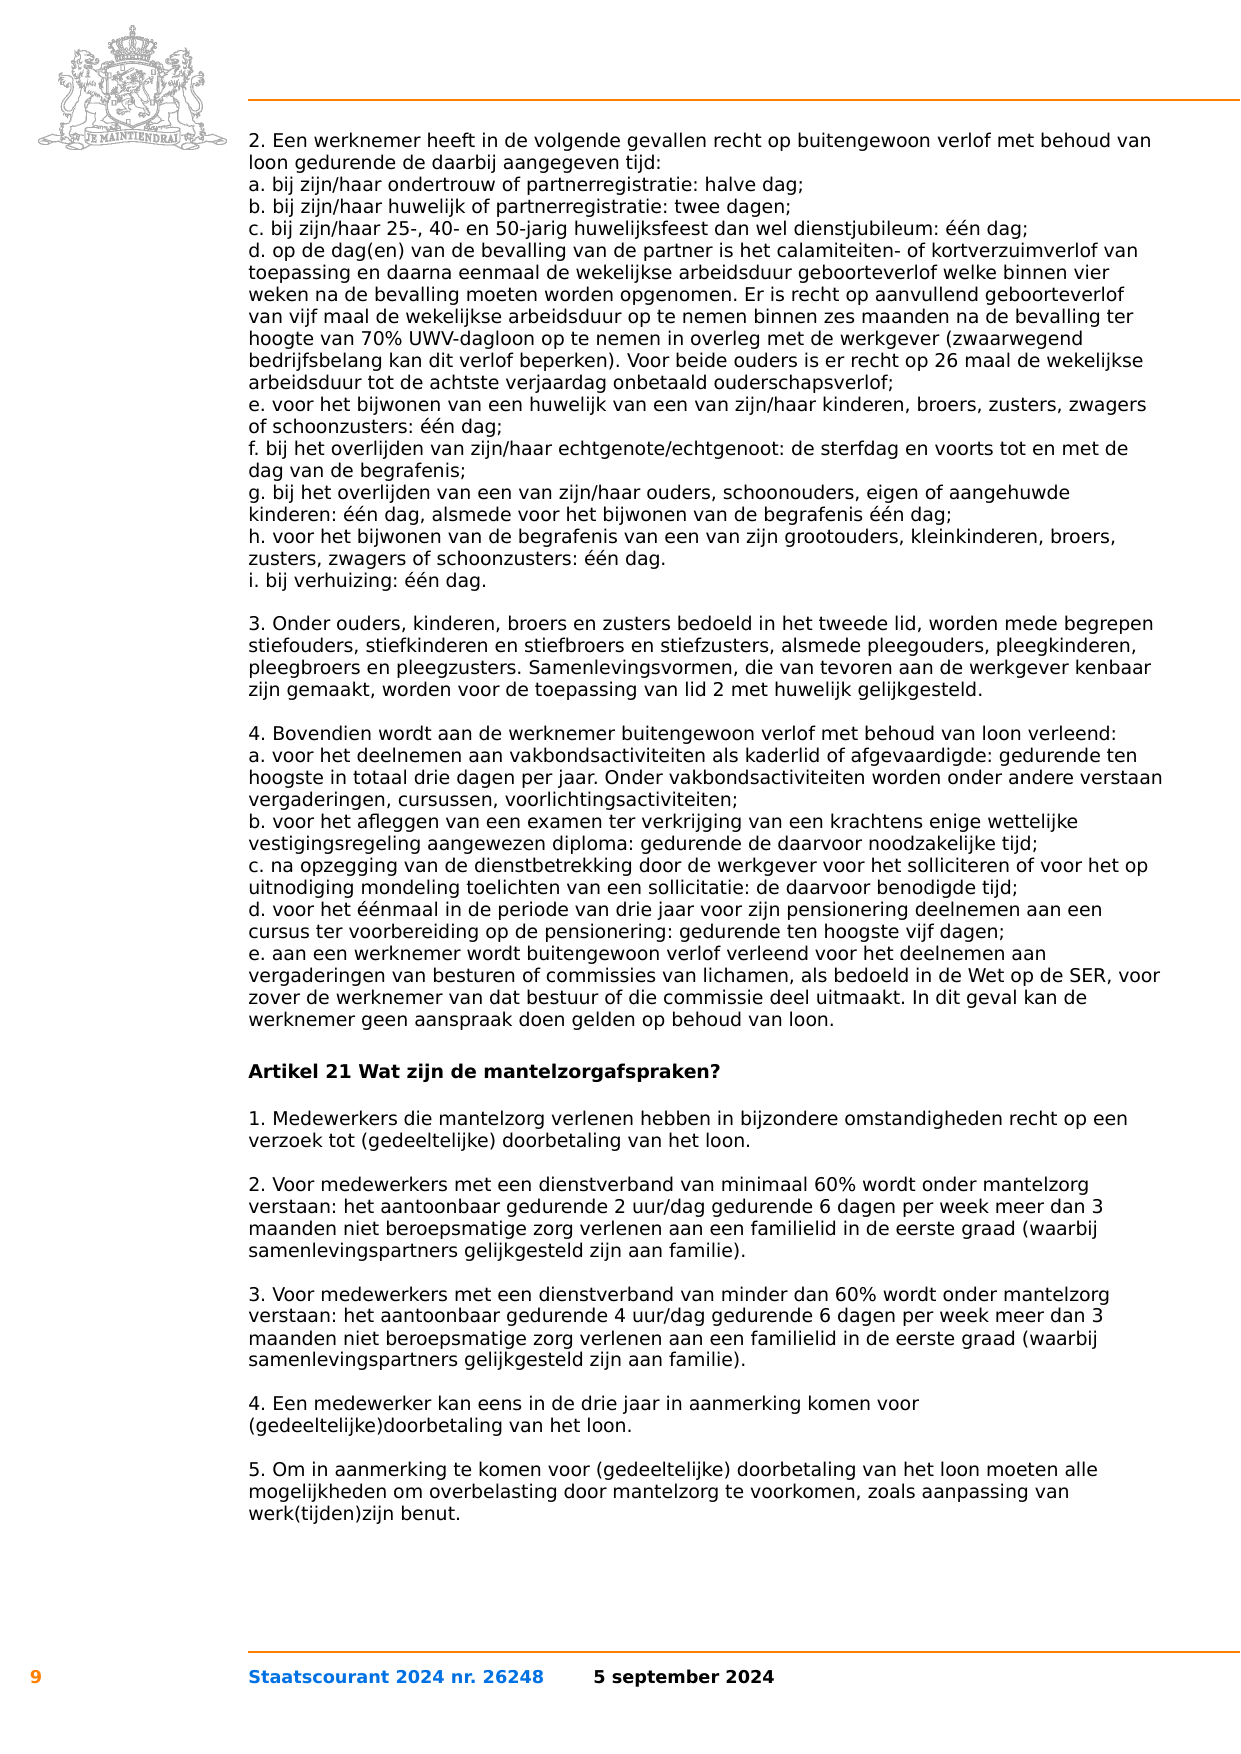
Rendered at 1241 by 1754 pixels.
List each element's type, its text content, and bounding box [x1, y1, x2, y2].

text 3. Onder ouders, kinderen, broers en zusters bedoeld in het tweede lid, worden mede begrepen stiefouders, stiefkinderen en stiefbroers en stiefzusters, alsmede pleegouders, pleegkinderen, pleegbroers en pleegzusters. Samenlevingsvormen, die van tevoren aan de werkgever kenbaar zijn gemaakt, worden voor de toepassing van lid 2 met huwelijk gelijkgesteld. [248, 613, 1163, 701]
text 2. Voor medewerkers met een dienstverband van minimaal 60% wordt onder mantelzorg verstaan: het aantoonbaar gedurende 2 uur/dag gedurende 6 dagen per week meer dan 3 maanden niet beroepsmatige zorg verlenen aan een familielid in de eerste graad (waarbij samenlevingspartners gelijkgesteld zijn aan familie). [248, 1174, 1163, 1262]
text g. bij het overlijden van een van zijn/haar ouders, schoonouders, eigen of aangehuwde kinderen: één dag, alsmede voor het bijwonen van de begrafenis één dag; [248, 482, 1163, 526]
picture [38, 25, 227, 150]
text 3. Voor medewerkers met een dienstverband van minder dan 60% wordt onder mantelzorg verstaan: het aantoonbaar gedurende 4 uur/dag gedurende 6 dagen per week meer dan 3 maanden niet beroepsmatige zorg verlenen aan een familielid in de eerste graad (waarbij samenlevingspartners gelijkgesteld zijn aan familie). [248, 1283, 1163, 1371]
subtitle Artikel 21 Wat zijn de mantelzorgafspraken? [248, 1061, 1163, 1083]
text e. voor het bijwonen van een huwelijk van een van zijn/haar kinderen, broers, zusters, zwagers of schoonzusters: één dag; [248, 394, 1163, 438]
text 1. Medewerkers die mantelzorg verlenen hebben in bijzondere omstandigheden recht op een verzoek tot (gedeeltelijke) doorbetaling van het loon. [248, 1108, 1163, 1152]
text 4. Bovendien wordt aan de werknemer buitengewoon verlof met behoud van loon verleend: [248, 723, 1163, 745]
text d. voor het éénmaal in de periode van drie jaar voor zijn pensionering deelnemen aan een cursus ter voorbereiding op de pensionering: gedurende ten hoogste vijf dagen; [248, 899, 1163, 943]
text 5. Om in aanmerking te komen voor (gedeeltelijke) doorbetaling van het loon moeten alle mogelijkheden om overbelasting door mantelzorg te voorkomen, zoals aanpassing van werk(tijden)zijn benut. [248, 1459, 1163, 1525]
text a. voor het deelnemen aan vakbondsactiviteiten als kaderlid of afgevaardigde: gedurende ten hoogste in totaal drie dagen per jaar. Onder vakbondsactiviteiten worden onder andere verstaan vergaderingen, cursussen, voorlichtingsactiviteiten; [248, 745, 1163, 811]
text h. voor het bijwonen van de begrafenis van een van zijn grootouders, kleinkinderen, broers, zusters, zwagers of schoonzusters: één dag. [248, 526, 1163, 569]
text e. aan een werknemer wordt buitengewoon verlof verleend voor het deelnemen aan vergaderingen van besturen of commissies van lichamen, als bedoeld in de Wet op de SER, voor zover de werknemer van dat bestuur of die commissie deel uitmaakt. In dit geval kan de werknemer geen aanspraak doen gelden op behoud van loon. [248, 943, 1163, 1031]
text 2. Een werknemer heeft in de volgende gevallen recht op buitengewoon verlof met behoud van loon gedurende de daarbij aangegeven tijd: [248, 130, 1163, 174]
text i. bij verhuizing: één dag. [248, 569, 1163, 591]
text 4. Een medewerker kan eens in de drie jaar in aanmerking komen voor (gedeeltelijke)doorbetaling van het loon. [248, 1393, 1163, 1437]
text a. bij zijn/haar ondertrouw of partnerregistratie: halve dag; [248, 174, 1163, 196]
text c. bij zijn/haar 25-, 40- en 50-jarig huwelijksfeest dan wel dienstjubileum: één dag; [248, 218, 1163, 240]
text d. op de dag(en) van de bevalling van de partner is het calamiteiten- of kortverzuimverlof van toepassing en daarna eenmaal de wekelijkse arbeidsduur geboorteverlof welke binnen vier weken na de bevalling moeten worden opgenomen. Er is recht op aanvullend geboorteverlof van vijf maal de wekelijkse arbeidsduur op te nemen binnen zes maanden na de bevalling ter hoogte van 70% UWV-dagloon op te nemen in overleg met de werkgever (zwaarwegend bedrijfsbelang kan dit verlof beperken). Voor beide ouders is er recht op 26 maal de wekelijkse arbeidsduur tot de achtste verjaardag onbetaald ouderschapsverlof; [248, 240, 1163, 394]
text b. bij zijn/haar huwelijk of partnerregistratie: twee dagen; [248, 196, 1163, 218]
text b. voor het afleggen van een examen ter verkrijging van een krachtens enige wettelijke vestigingsregeling aangewezen diploma: gedurende de daarvoor noodzakelijke tijd; [248, 811, 1163, 855]
text c. na opzegging van de dienstbetrekking door de werkgever voor het solliciteren of voor het op uitnodiging mondeling toelichten van een sollicitatie: de daarvoor benodigde tijd; [248, 855, 1163, 899]
text f. bij het overlijden van zijn/haar echtgenote/echtgenoot: de sterfdag en voorts tot en met de dag van de begrafenis; [248, 438, 1163, 482]
